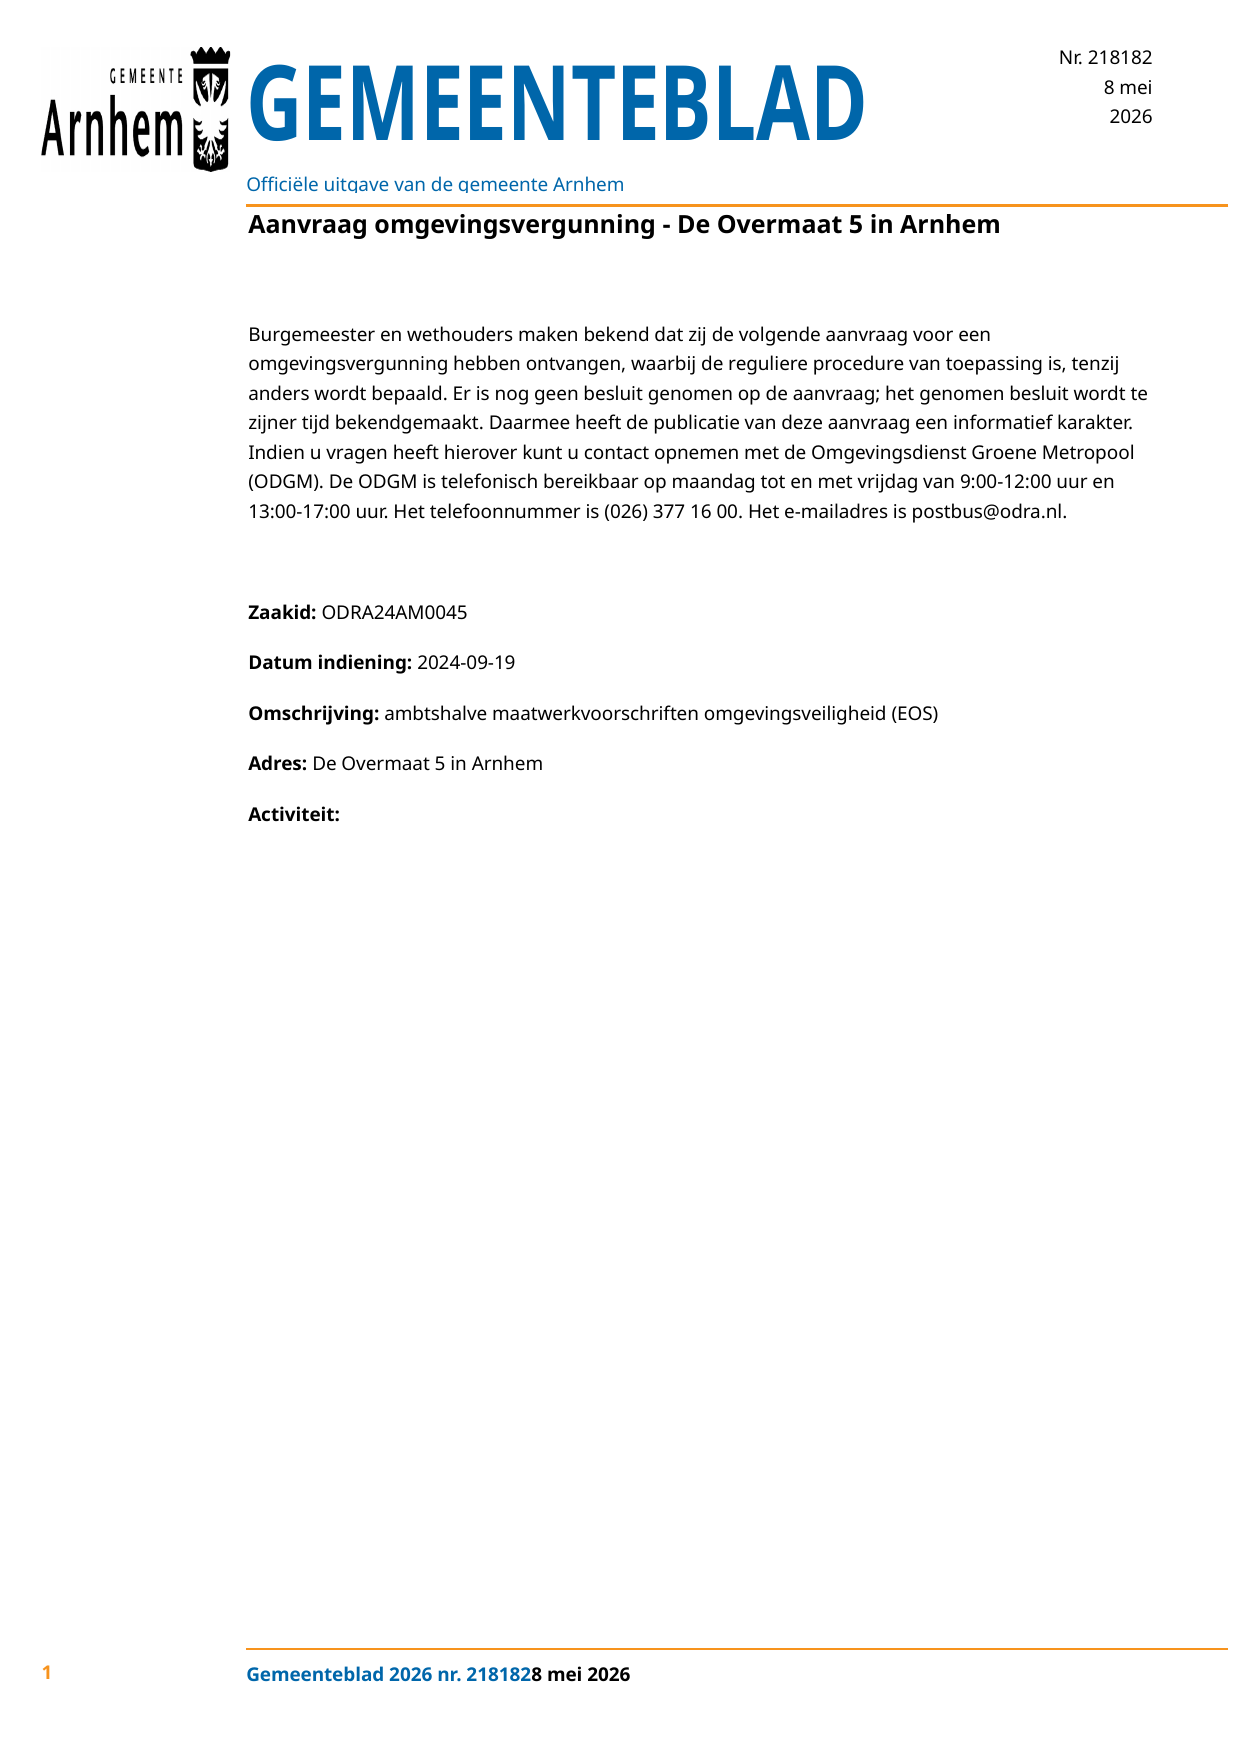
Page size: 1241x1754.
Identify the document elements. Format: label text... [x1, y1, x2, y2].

text Zaakid: ODRA24AM0045 [248, 599, 1152, 625]
text Adres: De Overmaat 5 in Arnhem [248, 750, 1152, 776]
picture [41, 47, 231, 172]
text Activiteit: [248, 801, 1152, 826]
text Burgemeester en wethouders maken bekend dat zij de volgende aanvraag voor een omgevingsvergunning hebben ontvangen, waarbij de reguliere procedure van toepassing is, tenzij anders wordt bepaald. Er is nog geen besluit genomen op de aanvraag; het genomen besluit wordt te zijner tijd bekendgemaakt. Daarmee heeft de publicatie van deze aanvraag een informatief karakter. Indien u vragen heeft hierover kunt u contact opnemen met de Omgevingsdienst Groene Metropool (ODGM). De ODGM is telefonisch bereikbaar op maandag tot en met vrijdag van 9:00-12:00 uur en 13:00-17:00 uur. Het telefoonnummer is (026) 377 16 00. Het e-mailadres is postbus@odra.nl. [248, 321, 1152, 524]
text Omschrijving: ambtshalve maatwerkvoorschriften omgevingsveiligheid (EOS) [248, 700, 1152, 726]
text Aanvraag omgevingsvergunning - De Overmaat 5 in Arnhem [248, 207, 1152, 241]
text Datum indiening: 2024-09-19 [248, 649, 1152, 675]
